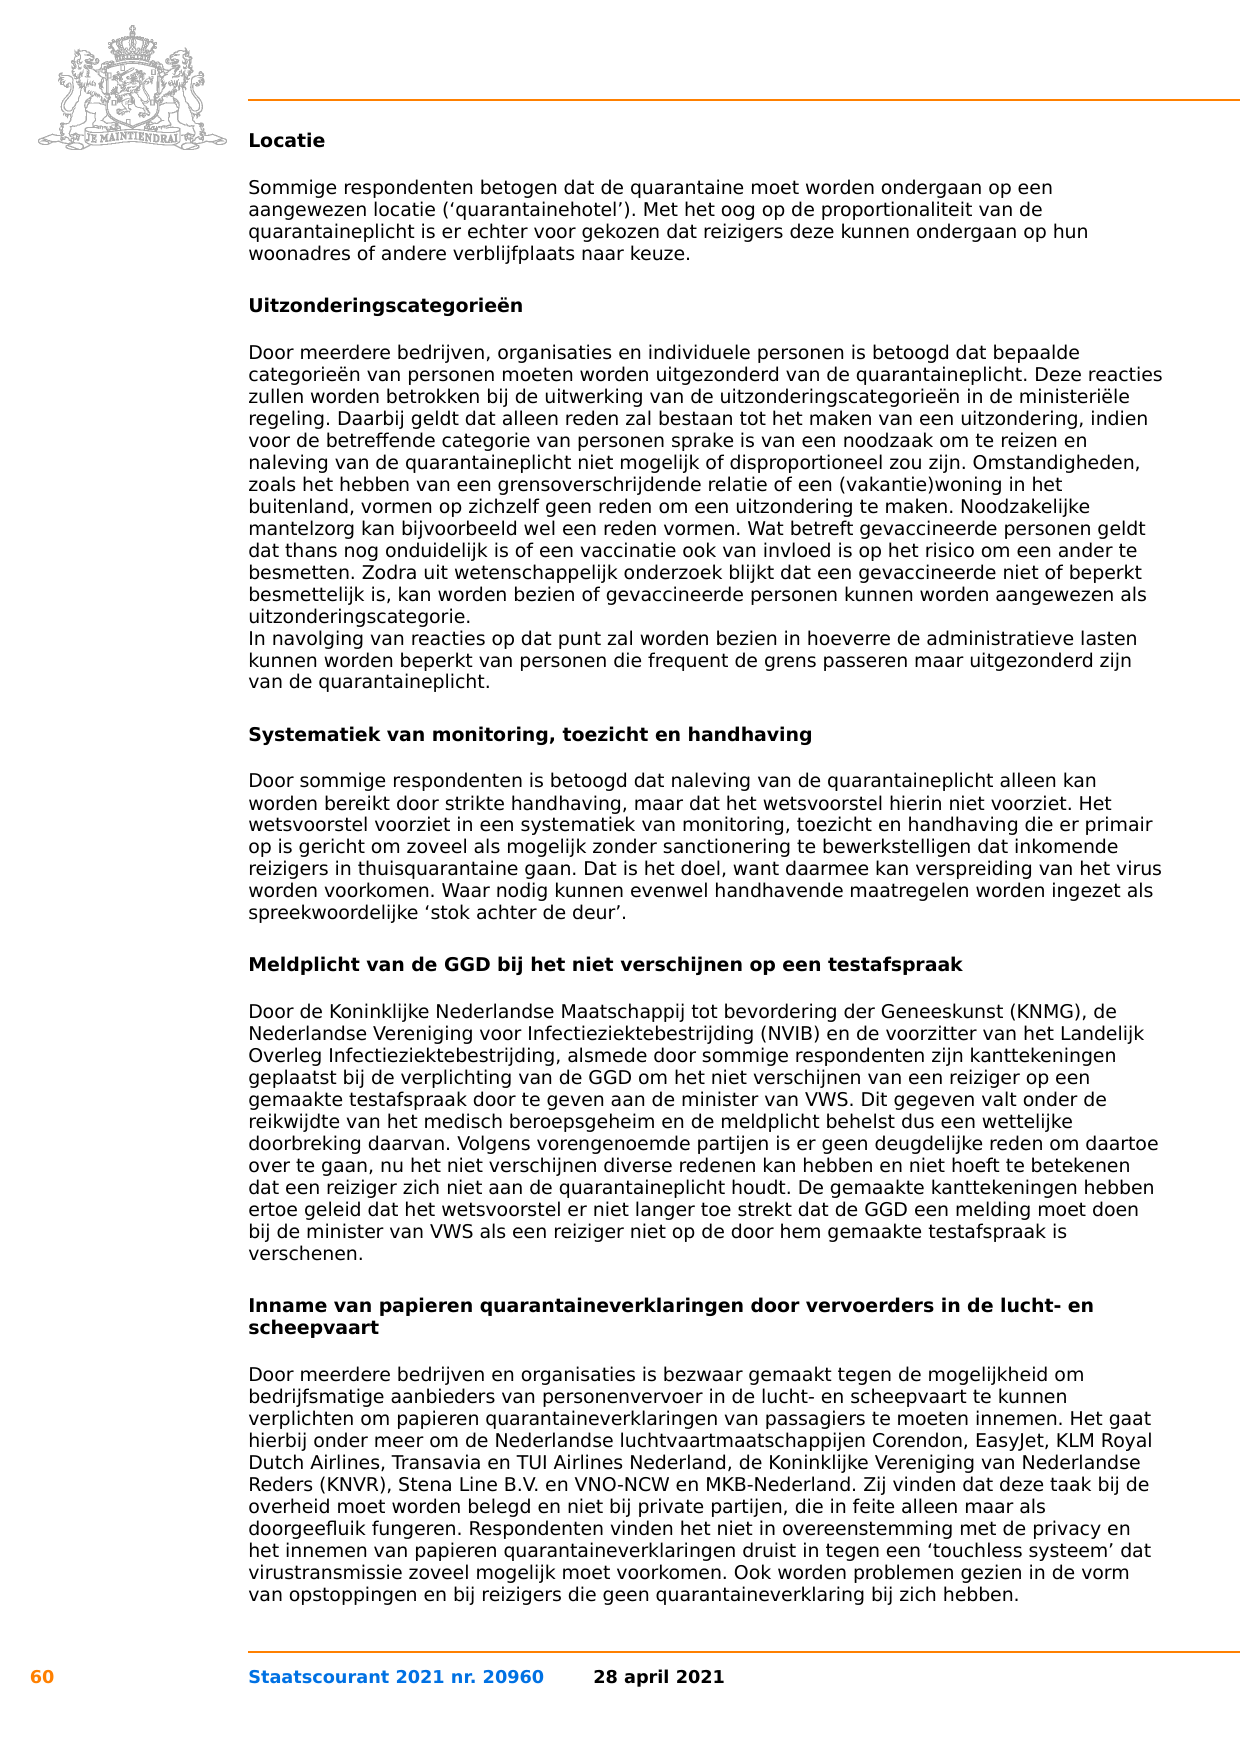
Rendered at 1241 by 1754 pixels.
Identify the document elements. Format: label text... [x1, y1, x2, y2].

subtitle Systematiek van monitoring, toezicht en handhaving [248, 723, 1163, 745]
text In navolging van reacties op dat punt zal worden bezien in hoeverre de administratieve lasten kunnen worden beperkt van personen die frequent de grens passeren maar uitgezonderd zijn van de quarantaineplicht. [248, 627, 1163, 693]
text Door meerdere bedrijven, organisaties en individuele personen is betoogd dat bepaalde categorieën van personen moeten worden uitgezonderd van de quarantaineplicht. Deze reacties zullen worden betrokken bij de uitwerking van de uitzonderingscategorieën in de ministeriële regeling. Daarbij geldt dat alleen reden zal bestaan tot het maken van een uitzondering, indien voor de betreffende categorie van personen sprake is van een noodzaak om te reizen en naleving van de quarantaineplicht niet mogelijk of disproportioneel zou zijn. Omstandigheden, zoals het hebben van een grensoverschrijdende relatie of een (vakantie)woning in het buitenland, vormen op zichzelf geen reden om een uitzondering te maken. Noodzakelijke mantelzorg kan bijvoorbeeld wel een reden vormen. Wat betreft gevaccineerde personen geldt dat thans nog onduidelijk is of een vaccinatie ook van invloed is op het risico om een ander te besmetten. Zodra uit wetenschappelijk onderzoek blijkt dat een gevaccineerde niet of beperkt besmettelijk is, kan worden bezien of gevaccineerde personen kunnen worden aangewezen als uitzonderingscategorie. [248, 342, 1163, 627]
text Sommige respondenten betogen dat de quarantaine moet worden ondergaan op een aangewezen locatie (‘quarantainehotel’). Met het oog op de proportionaliteit van de quarantaineplicht is er echter voor gekozen dat reizigers deze kunnen ondergaan op hun woonadres of andere verblijfplaats naar keuze. [248, 177, 1163, 265]
subtitle Meldplicht van de GGD bij het niet verschijnen op een testafspraak [248, 954, 1163, 976]
text Door sommige respondenten is betoogd dat naleving van de quarantaineplicht alleen kan worden bereikt door strikte handhaving, maar dat het wetsvoorstel hierin niet voorziet. Het wetsvoorstel voorziet in een systematiek van monitoring, toezicht en handhaving die er primair op is gericht om zoveel als mogelijk zonder sanctionering te bewerkstelligen dat inkomende reizigers in thuisquarantaine gaan. Dat is het doel, want daarmee kan verspreiding van het virus worden voorkomen. Waar nodig kunnen evenwel handhavende maatregelen worden ingezet als spreekwoordelijke ‘stok achter de deur’. [248, 770, 1163, 924]
text Door de Koninklijke Nederlandse Maatschappij tot bevordering der Geneeskunst (KNMG), de Nederlandse Vereniging voor Infectieziektebestrijding (NVIB) en de voorzitter van het Landelijk Overleg Infectieziektebestrijding, alsmede door sommige respondenten zijn kanttekeningen geplaatst bij de verplichting van de GGD om het niet verschijnen van een reiziger op een gemaakte testafspraak door te geven aan de minister van VWS. Dit gegeven valt onder de reikwijdte van het medisch beroepsgeheim en de meldplicht behelst dus een wettelijke doorbreking daarvan. Volgens vorengenoemde partijen is er geen deugdelijke reden om daartoe over te gaan, nu het niet verschijnen diverse redenen kan hebben en niet hoeft te betekenen dat een reiziger zich niet aan de quarantaineplicht houdt. De gemaakte kanttekeningen hebben ertoe geleid dat het wetsvoorstel er niet langer toe strekt dat de GGD een melding moet doen bij de minister van VWS als een reiziger niet op de door hem gemaakte testafspraak is verschenen. [248, 1001, 1163, 1265]
subtitle Inname van papieren quarantaineverklaringen door vervoerders in de lucht- en scheepvaart [248, 1295, 1163, 1339]
picture [38, 25, 227, 150]
text Door meerdere bedrijven en organisaties is bezwaar gemaakt tegen de mogelijkheid om bedrijfsmatige aanbieders van personenvervoer in de lucht- en scheepvaart te kunnen verplichten om papieren quarantaineverklaringen van passagiers te moeten innemen. Het gaat hierbij onder meer om de Nederlandse luchtvaartmaatschappijen Corendon, EasyJet, KLM Royal Dutch Airlines, Transavia en TUI Airlines Nederland, de Koninklijke Vereniging van Nederlandse Reders (KNVR), Stena Line B.V. en VNO-NCW en MKB-Nederland. Zij vinden dat deze taak bij de overheid moet worden belegd en niet bij private partijen, die in feite alleen maar als doorgeefluik fungeren. Respondenten vinden het niet in overeenstemming met de privacy en het innemen van papieren quarantaineverklaringen druist in tegen een ‘touchless systeem’ dat virustransmissie zoveel mogelijk moet voorkomen. Ook worden problemen gezien in de vorm van opstoppingen en bij reizigers die geen quarantaineverklaring bij zich hebben. [248, 1364, 1163, 1606]
subtitle Uitzonderingscategorieën [248, 295, 1163, 317]
subtitle Locatie [248, 130, 1163, 152]
